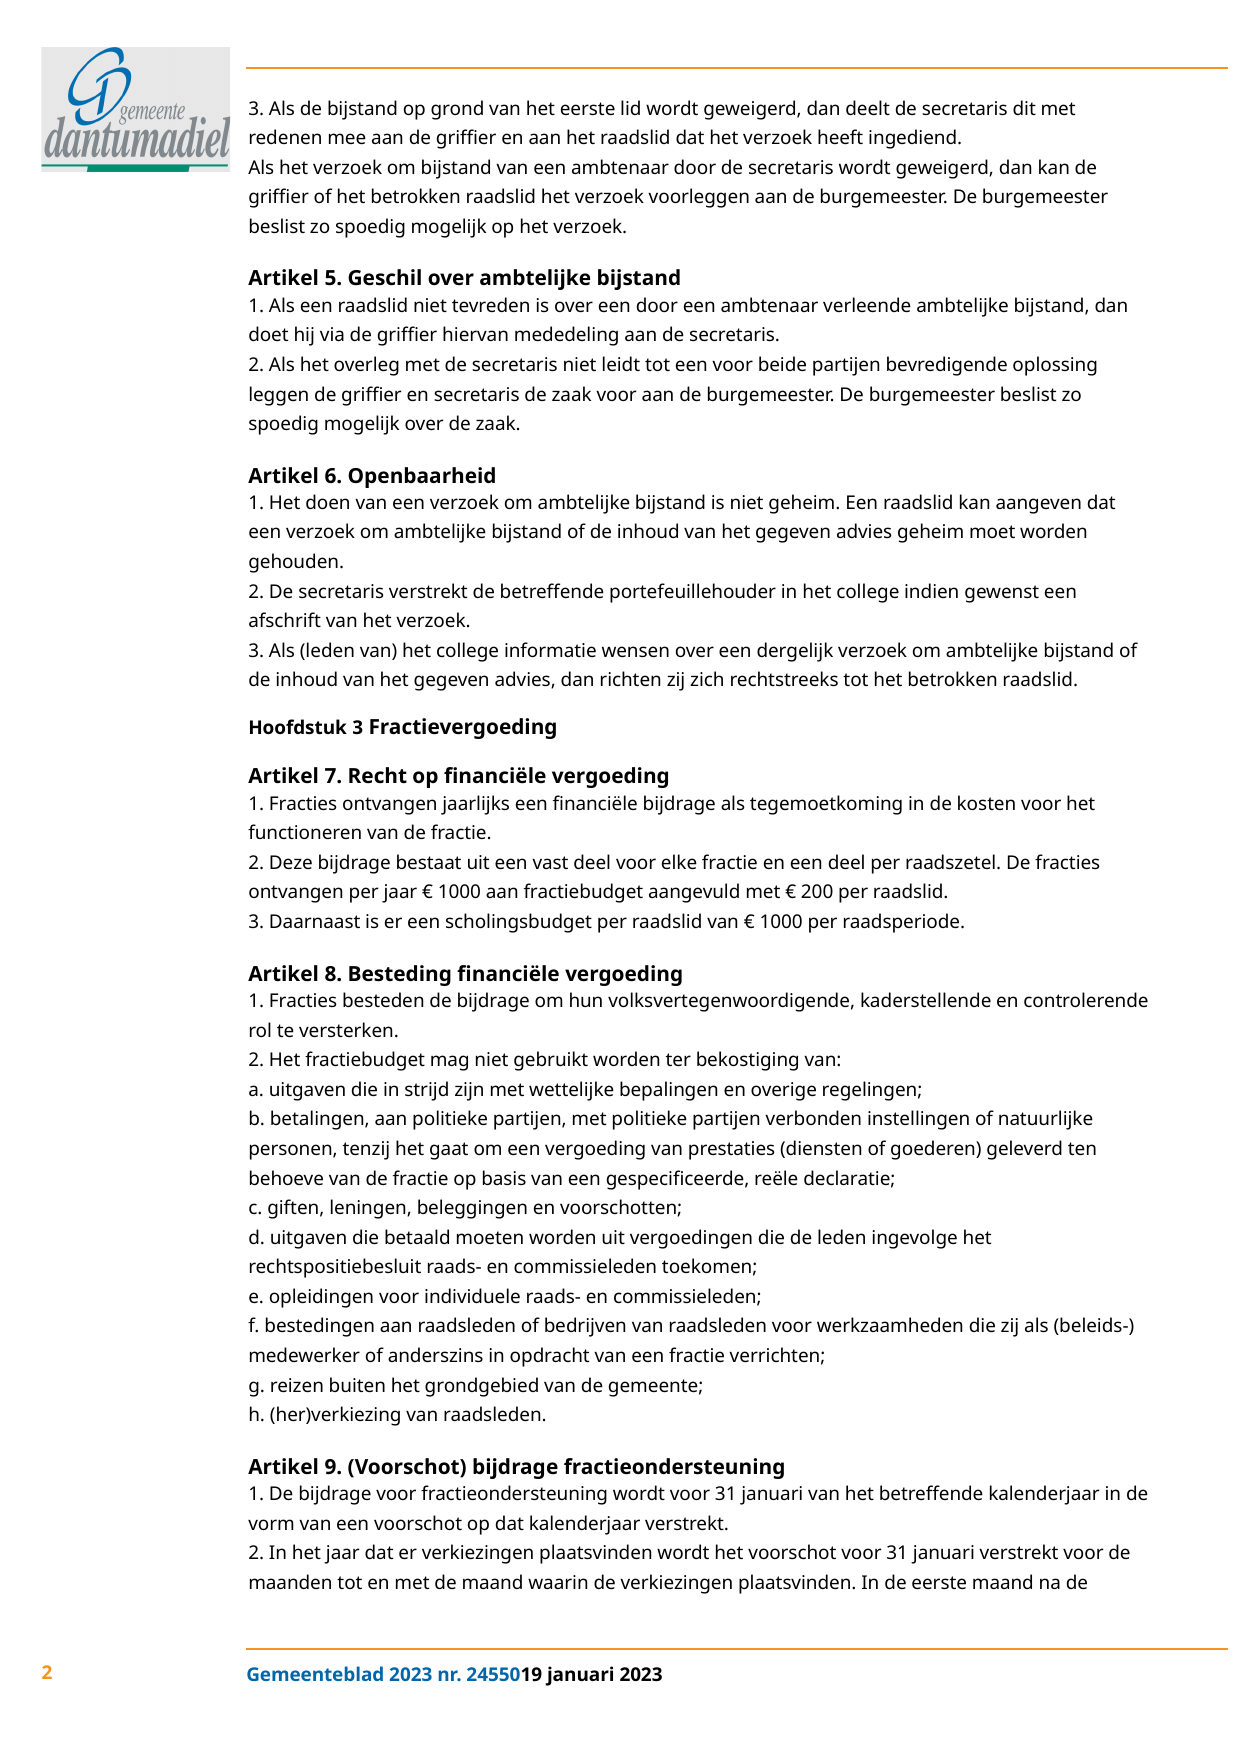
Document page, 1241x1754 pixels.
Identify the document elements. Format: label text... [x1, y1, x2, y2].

text g. reizen buiten het grondgebied van de gemeente; [248, 1372, 1152, 1397]
text 3. Daarnaast is er een scholingsbudget per raadslid van € 1000 per raadsperiode. [248, 908, 1152, 934]
text 1. Fracties ontvangen jaarlijks een financiële bijdrage als tegemoetkoming in de kosten voor het functioneren van de fractie. [248, 790, 1152, 845]
text 1. Als een raadslid niet tevreden is over een door een ambtenaar verleende ambtelijke bijstand, dan doet hij via de griffier hiervan mededeling aan de secretaris. [248, 292, 1152, 347]
text 2. De secretaris verstrekt de betreffende portefeuillehouder in het college indien gewenst een afschrift van het verzoek. [248, 578, 1152, 633]
text 1. De bijdrage voor fractieondersteuning wordt voor 31 januari van het betreffende kalenderjaar in de vorm van een voorschot op dat kalenderjaar verstrekt. [248, 1480, 1152, 1536]
text 1. Fracties besteden de bijdrage om hun volksvertegenwoordigende, kaderstellende en controlerende rol te versterken. [248, 987, 1152, 1042]
text f. bestedingen aan raadsleden of bedrijven van raadsleden voor werkzaamheden die zij als (beleids-) medewerker of anderszins in opdracht van een fractie verrichten; [248, 1313, 1152, 1368]
text Artikel 7. Recht op financiële vergoeding [248, 762, 1152, 790]
text Artikel 5. Geschil over ambtelijke bijstand [248, 263, 1152, 292]
text Artikel 8. Besteding financiële vergoeding [248, 959, 1152, 987]
text Als het verzoek om bijstand van een ambtenaar door de secretaris wordt geweigerd, dan kan de griffier of het betrokken raadslid het verzoek voorleggen aan de burgemeester. De burgemeester beslist zo spoedig mogelijk op het verzoek. [248, 154, 1152, 239]
text d. uitgaven die betaald moeten worden uit vergoedingen die de leden ingevolge het rechtspositiebesluit raads- en commissieleden toekomen; [248, 1224, 1152, 1279]
text 2. Het fractiebudget mag niet gebruikt worden ter bekostiging van: [248, 1046, 1152, 1072]
text 2. In het jaar dat er verkiezingen plaatsvinden wordt het voorschot voor 31 januari verstrekt voor de maanden tot en met de maand waarin de verkiezingen plaatsvinden. In de eerste maand na de [248, 1539, 1152, 1595]
text Artikel 9. (Voorschot) bijdrage fractieondersteuning [248, 1452, 1152, 1480]
text e. opleidingen voor individuele raads- en commissieleden; [248, 1283, 1152, 1309]
text h. (her)verkiezing van raadsleden. [248, 1401, 1152, 1427]
text 1. Het doen van een verzoek om ambtelijke bijstand is niet geheim. Een raadslid kan aangeven dat een verzoek om ambtelijke bijstand of de inhoud van het gegeven advies geheim moet worden gehouden. [248, 489, 1152, 574]
text a. uitgaven die in strijd zijn met wettelijke bepalingen en overige regelingen; [248, 1076, 1152, 1102]
text c. giften, leningen, beleggingen en voorschotten; [248, 1194, 1152, 1220]
picture [41, 47, 231, 172]
text 2. Als het overleg met de secretaris niet leidt tot een voor beide partijen bevredigende oplossing leggen de griffier en secretaris de zaak voor aan de burgemeester. De burgemeester beslist zo spoedig mogelijk over de zaak. [248, 351, 1152, 436]
text b. betalingen, aan politieke partijen, met politieke partijen verbonden instellingen of natuurlijke personen, tenzij het gaat om een vergoeding van prestaties (diensten of goederen) geleverd ten behoeve van de fractie op basis van een gespecificeerde, reële declaratie; [248, 1106, 1152, 1190]
text 2. Deze bijdrage bestaat uit een vast deel voor elke fractie en een deel per raadszetel. De fracties ontvangen per jaar € 1000 aan fractiebudget aangevuld met € 200 per raadslid. [248, 849, 1152, 904]
text Artikel 6. Openbaarheid [248, 461, 1152, 489]
text 3. Als (leden van) het college informatie wensen over een dergelijk verzoek om ambtelijke bijstand of de inhoud van het gegeven advies, dan richten zij zich rechtstreeks tot het betrokken raadslid. [248, 637, 1152, 692]
text 3. Als de bijstand op grond van het eerste lid wordt geweigerd, dan deelt de secretaris dit met redenen mee aan de griffier en aan het raadslid dat het verzoek heeft ingediend. [248, 95, 1152, 150]
text Hoofdstuk 3 Fractievergoeding [248, 712, 1152, 741]
